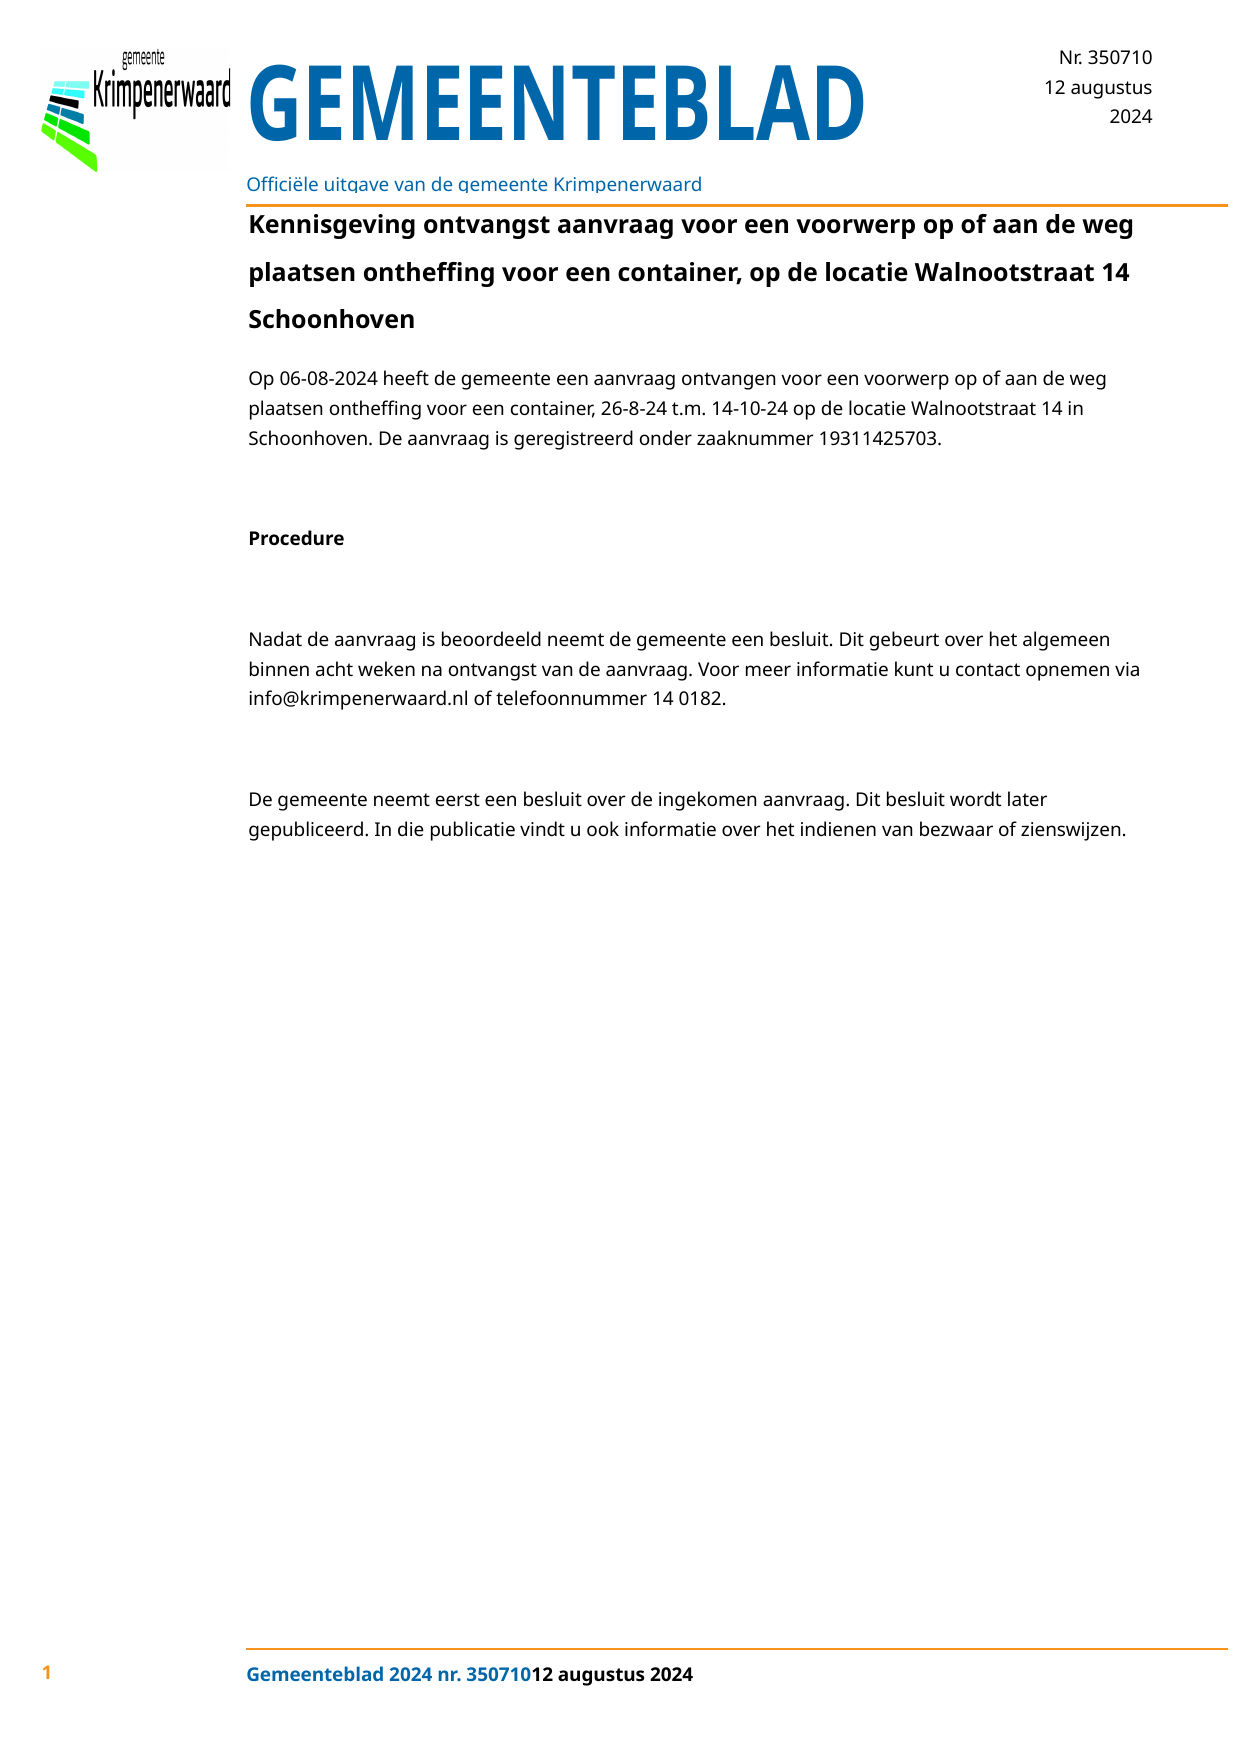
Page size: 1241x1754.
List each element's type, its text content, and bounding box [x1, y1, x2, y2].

text Nadat de aanvraag is beoordeeld neemt de gemeente een besluit. Dit gebeurt over het algemeen binnen acht weken na ontvangst van de aanvraag. Voor meer informatie kunt u contact opnemen via info@krimpenerwaard.nl of telefoonnummer 14 0182. [248, 626, 1152, 711]
picture [41, 47, 231, 172]
text De gemeente neemt eerst een besluit over de ingekomen aanvraag. Dit besluit wordt later gepubliceerd. In die publicatie vindt u ook informatie over het indienen van bezwaar of zienswijzen. [248, 786, 1152, 842]
text Op 06-08-2024 heeft de gemeente een aanvraag ontvangen voor een voorwerp op of aan de weg plaatsen ontheffing voor een container, 26-8-24 t.m. 14-10-24 op de locatie Walnootstraat 14 in Schoonhoven. De aanvraag is geregistreerd onder zaaknummer 19311425703. [248, 366, 1152, 450]
text Procedure [248, 526, 1152, 551]
text Kennisgeving ontvangst aanvraag voor een voorwerp op of aan de weg plaatsen ontheffing voor een container, op de locatie Walnootstraat 14 Schoonhoven [248, 207, 1152, 336]
